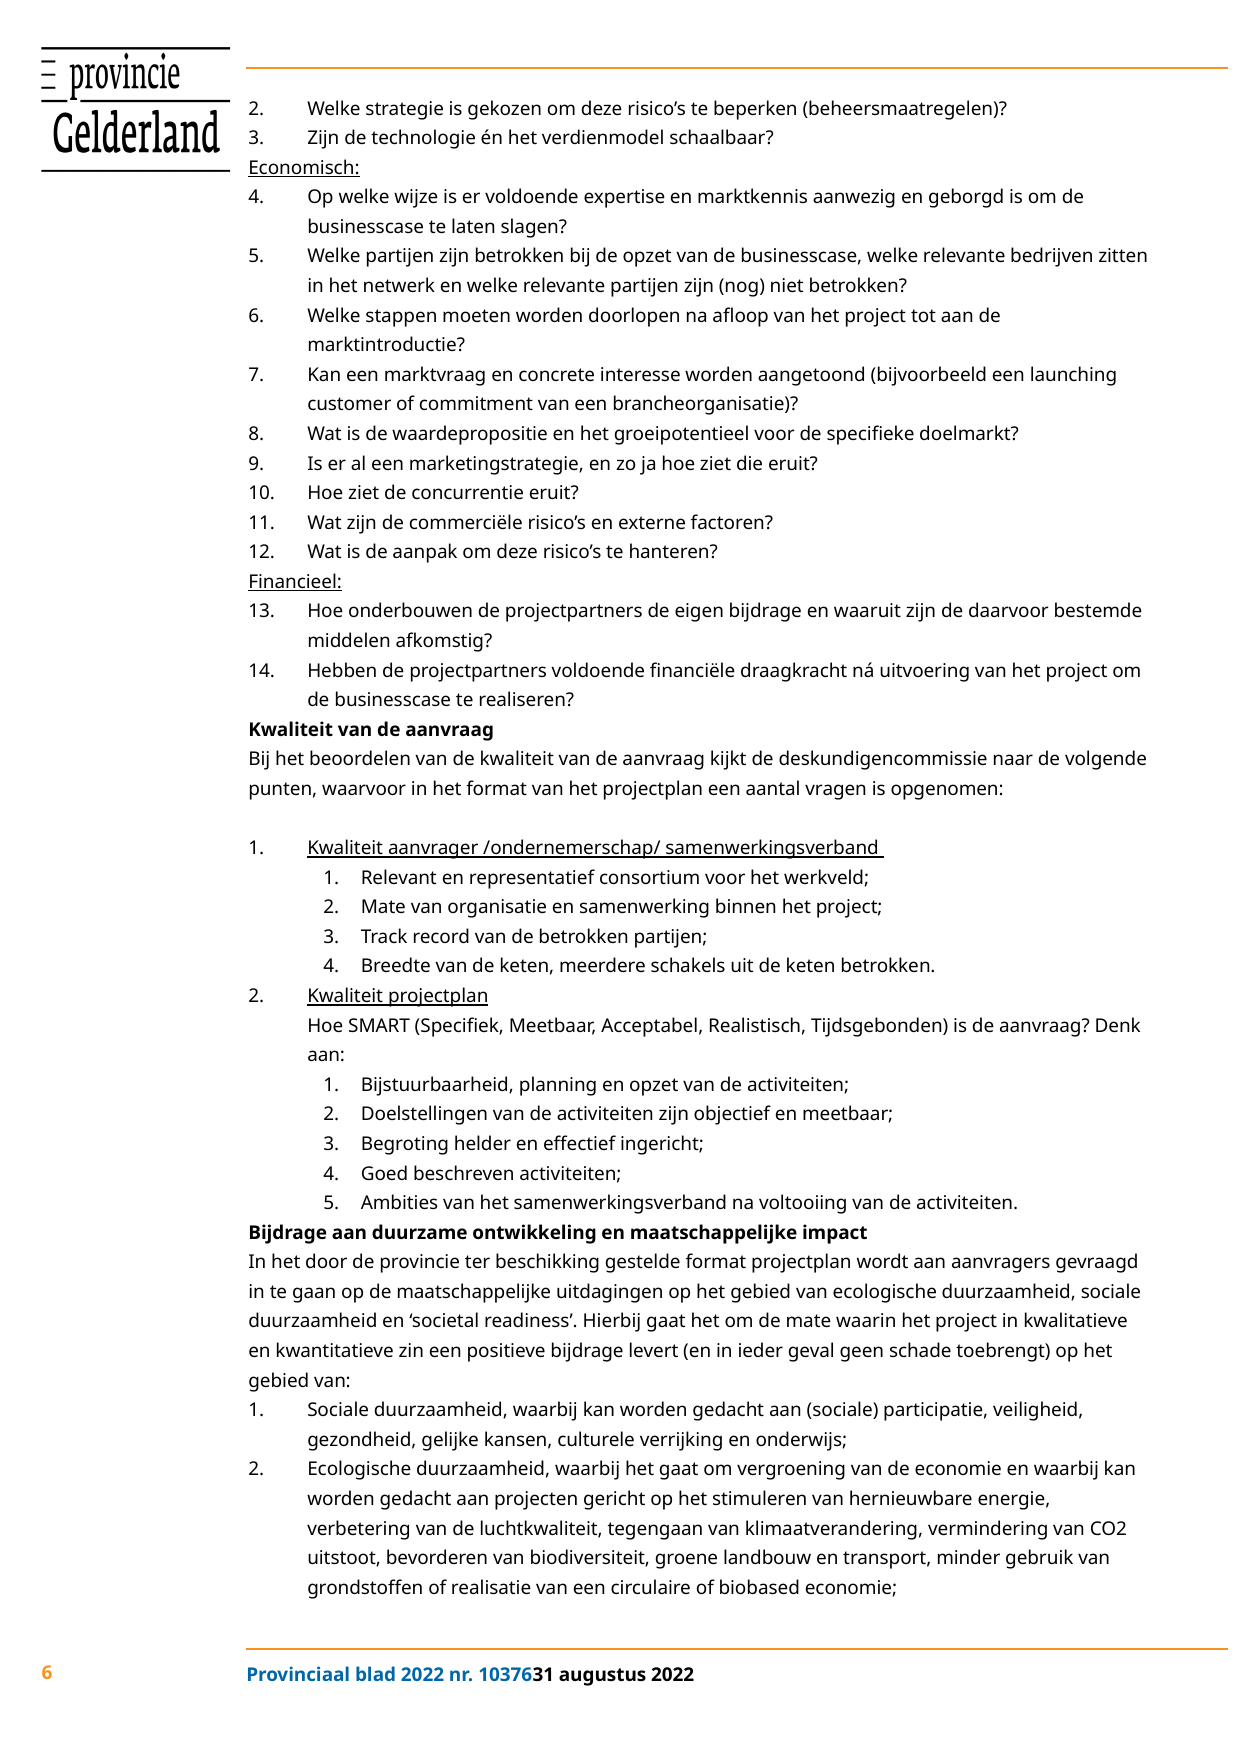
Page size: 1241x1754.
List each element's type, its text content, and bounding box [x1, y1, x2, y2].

text Bij het beoordelen van de kwaliteit van de aanvraag kijkt de deskundigencommissie naar de volgende punten, waarvoor in het format van het projectplan een aantal vragen is opgenomen: [248, 746, 1152, 801]
list Is er al een marketingstrategie, en zo ja hoe ziet die eruit? [248, 450, 1152, 476]
list Track record van de betrokken partijen; [323, 923, 1152, 949]
list Sociale duurzaamheid, waarbij kan worden gedacht aan (sociale) participatie, veiligheid, gezondheid, gelijke kansen, culturele verrijking en onderwijs; [248, 1396, 1152, 1452]
text Kwaliteit van de aanvraag [248, 716, 1152, 742]
picture [41, 47, 231, 172]
list Hoe onderbouwen de projectpartners de eigen bijdrage en waaruit zijn de daarvoor bestemde middelen afkomstig? [248, 598, 1152, 653]
list Kwaliteit aanvrager /ondernemerschap/ samenwerkingsverband [248, 834, 1152, 860]
list Goed beschreven activiteiten; [323, 1160, 1152, 1186]
list Welke partijen zijn betrokken bij de opzet van de businesscase, welke relevante bedrijven zitten in het netwerk en welke relevante partijen zijn (nog) niet betrokken? [248, 243, 1152, 298]
list Ambities van het samenwerkingsverband na voltooiing van de activiteiten. [323, 1189, 1152, 1215]
list Hebben de projectpartners voldoende financiële draagkracht ná uitvoering van het project om de businesscase te realiseren? [248, 657, 1152, 712]
list Kan een marktvraag en concrete interesse worden aangetoond (bijvoorbeeld een launching customer of commitment van een brancheorganisatie)? [248, 361, 1152, 416]
text Financieel: [248, 568, 1152, 594]
list Ecologische duurzaamheid, waarbij het gaat om vergroening van de economie en waarbij kan worden gedacht aan projecten gericht op het stimuleren van hernieuwbare energie, verbetering van de luchtkwaliteit, tegengaan van klimaatverandering, vermindering van CO2 uitstoot, bevorderen van biodiversiteit, groene landbouw en transport, minder gebruik van grondstoffen of realisatie van een circulaire of biobased economie; [248, 1456, 1152, 1600]
text In het door de provincie ter beschikking gestelde format projectplan wordt aan aanvragers gevraagd in te gaan op de maatschappelijke uitdagingen op het gebied van ecologische duurzaamheid, sociale duurzaamheid en ‘societal readiness’. Hierbij gaat het om de mate waarin het project in kwalitatieve en kwantitatieve zin een positieve bijdrage levert (en in ieder geval geen schade toebrengt) op het gebied van: [248, 1248, 1152, 1393]
list Hoe ziet de concurrentie eruit? [248, 479, 1152, 505]
list Mate van organisatie en samenwerking binnen het project; [323, 893, 1152, 919]
list Welke strategie is gekozen om deze risico’s te beperken (beheersmaatregelen)? [248, 95, 1152, 121]
list Op welke wijze is er voldoende expertise en marktkennis aanwezig en geborgd is om de businesscase te laten slagen? [248, 183, 1152, 239]
list Wat zijn de commerciële risico’s en externe factoren? [248, 509, 1152, 535]
list Kwaliteit projectplan [248, 982, 1152, 1008]
list Bijstuurbaarheid, planning en opzet van de activiteiten; [323, 1071, 1152, 1097]
list Wat is de waardepropositie en het groeipotentieel voor de specifieke doelmarkt? [248, 420, 1152, 446]
list Wat is de aanpak om deze risico’s te hanteren? [248, 538, 1152, 564]
list Hoe SMART (Specifiek, Meetbaar, Acceptabel, Realistisch, Tijdsgebonden) is de aanvraag? Denk aan: [248, 1012, 1152, 1067]
list Zijn de technologie én het verdienmodel schaalbaar? [248, 124, 1152, 150]
list Doelstellingen van de activiteiten zijn objectief en meetbaar; [323, 1101, 1152, 1126]
list Welke stappen moeten worden doorlopen na afloop van het project tot aan de marktintroductie? [248, 302, 1152, 357]
list Begroting helder en effectief ingericht; [323, 1130, 1152, 1156]
list Relevant en representatief consortium voor het werkveld; [323, 864, 1152, 890]
list Breedte van de keten, meerdere schakels uit de keten betrokken. [323, 953, 1152, 978]
text Bijdrage aan duurzame ontwikkeling en maatschappelijke impact [248, 1219, 1152, 1245]
text Economisch: [248, 154, 1152, 180]
